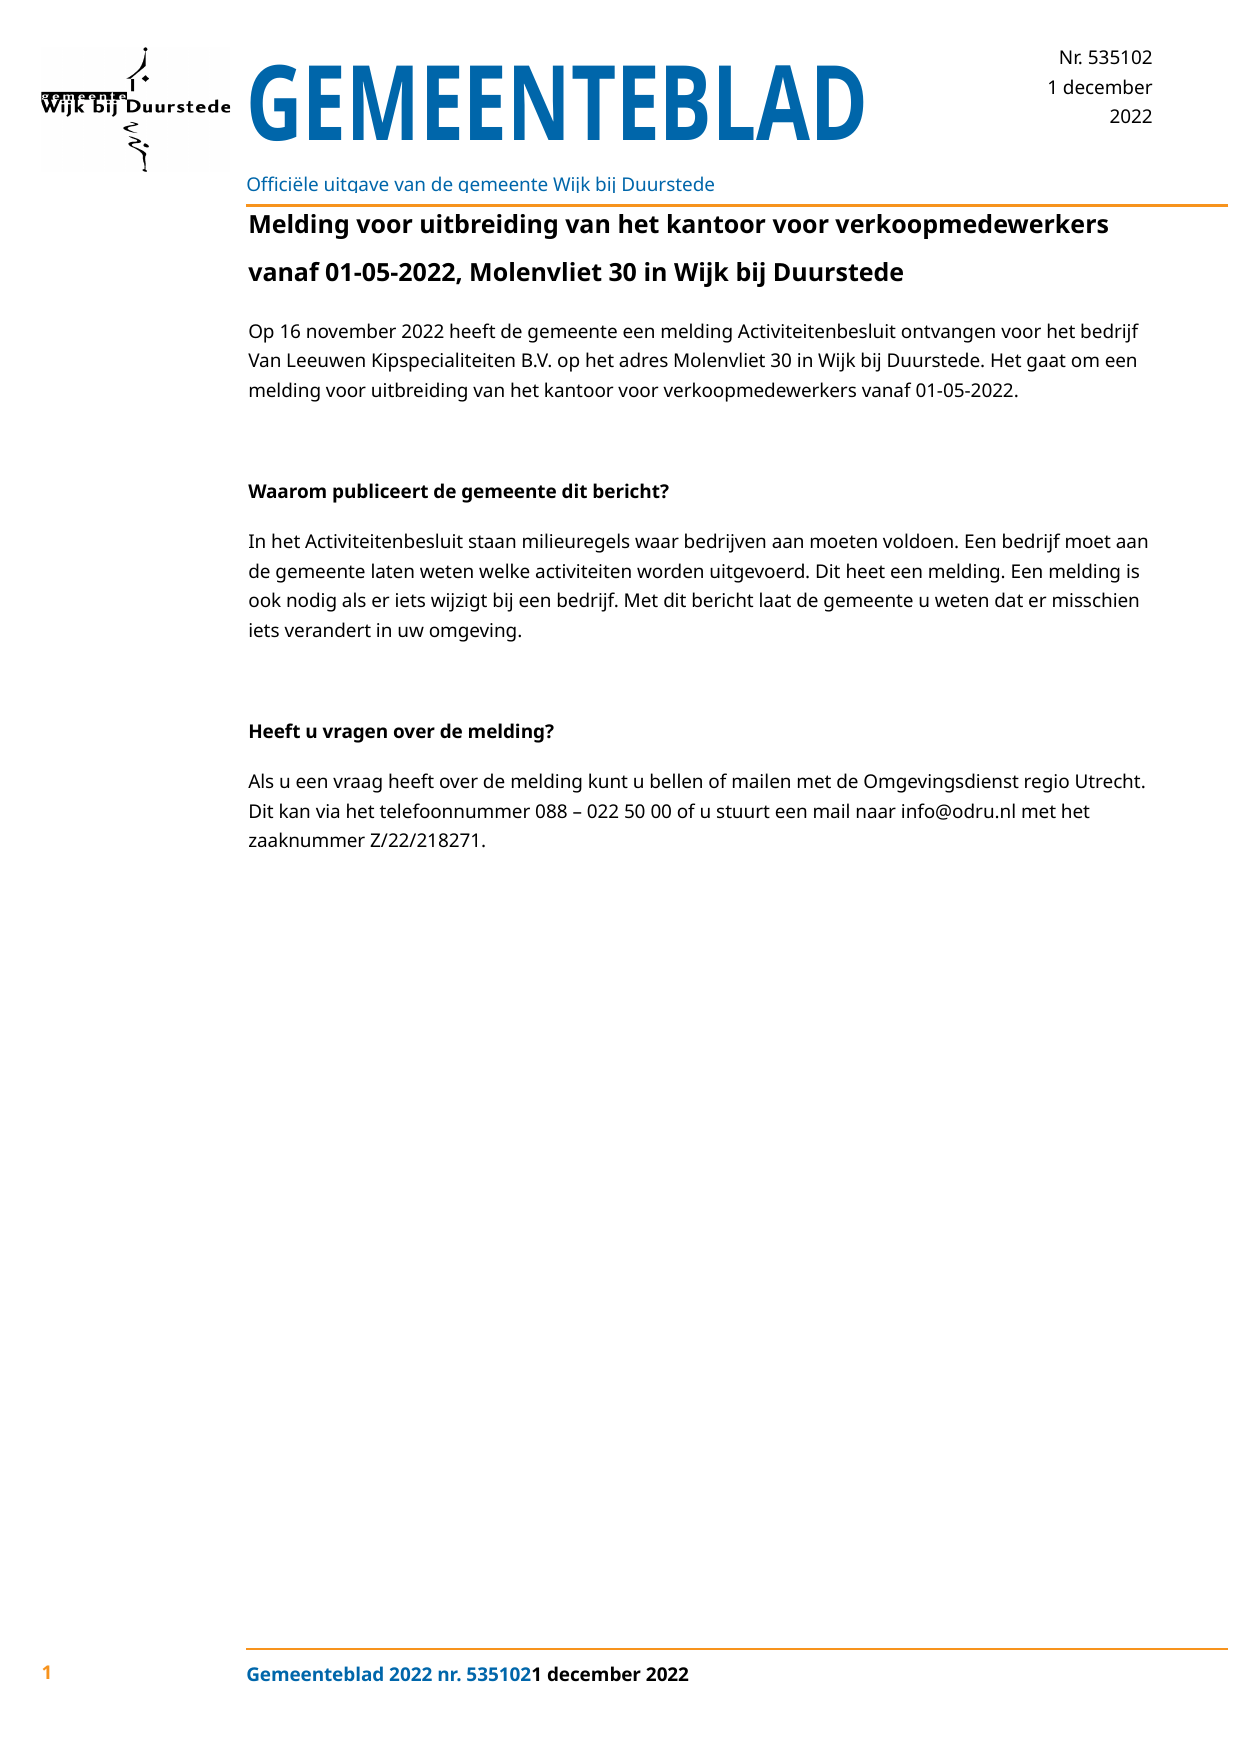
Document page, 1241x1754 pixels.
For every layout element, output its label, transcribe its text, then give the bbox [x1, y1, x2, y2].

text In het Activiteitenbesluit staan milieuregels waar bedrijven aan moeten voldoen. Een bedrijf moet aan de gemeente laten weten welke activiteiten worden uitgevoerd. Dit heet een melding. Een melding is ook nodig als er iets wijzigt bij een bedrijf. Met dit bericht laat de gemeente u weten dat er misschien iets verandert in uw omgeving. [248, 528, 1152, 643]
text Melding voor uitbreiding van het kantoor voor verkoopmedewerkers vanaf 01-05-2022, Molenvliet 30 in Wijk bij Duurstede [248, 207, 1152, 288]
text Op 16 november 2022 heeft de gemeente een melding Activiteitenbesluit ontvangen voor het bedrijf Van Leeuwen Kipspecialiteiten B.V. op het adres Molenvliet 30 in Wijk bij Duurstede. Het gaat om een melding voor uitbreiding van het kantoor voor verkoopmedewerkers vanaf 01-05-2022. [248, 318, 1152, 403]
text Waarom publiceert de gemeente dit bericht? [248, 478, 1152, 504]
text Heeft u vragen over de melding? [248, 718, 1152, 744]
picture [41, 47, 231, 172]
text Als u een vraag heeft over de melding kunt u bellen of mailen met de Omgevingsdienst regio Utrecht. Dit kan via het telefoonnummer 088 – 022 50 00 of u stuurt een mail naar info@odru.nl met het zaaknummer Z/22/218271. [248, 768, 1152, 853]
